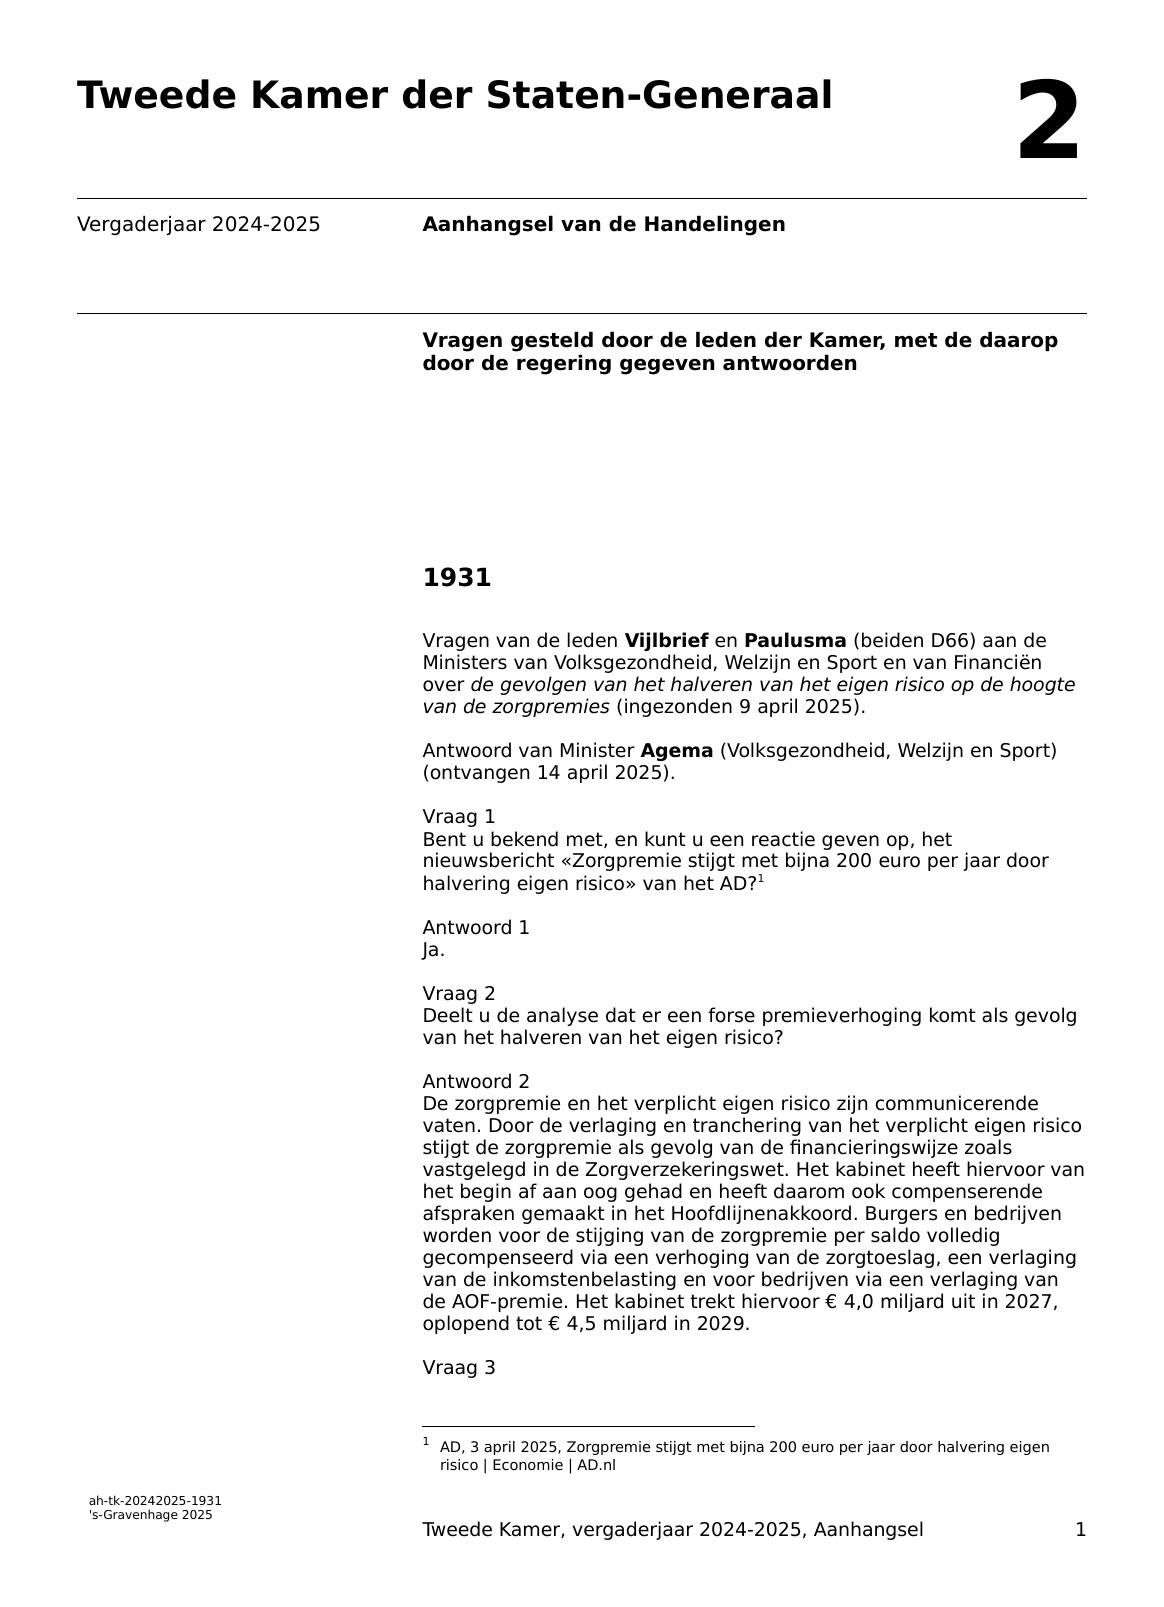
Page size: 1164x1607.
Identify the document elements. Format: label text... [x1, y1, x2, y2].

text Antwoord 2 [422, 1071, 1087, 1093]
text AD, 3 april 2025, Zorgpremie stijgt met bijna 200 euro per jaar door halvering eigen risico | Economie | AD.nl [422, 1435, 1087, 1474]
text Vraag 1 [422, 806, 1087, 828]
text Ja. [422, 938, 1087, 961]
text Deelt u de analyse dat er een forse premieverhoging komt als gevolg van het halveren van het eigen risico? [422, 1005, 1087, 1049]
table_header 2 [886, 59, 1087, 198]
text Vraag 2 [422, 983, 1087, 1005]
text Antwoord 1 [422, 917, 1087, 938]
text ah-tk-20242025-1931 [88, 1494, 323, 1508]
table_cell Vergaderjaar 2024-2025 [77, 199, 422, 313]
table_cell [77, 314, 422, 375]
text Vraag 3 [422, 1357, 1087, 1379]
table_cell Aanhangsel van de Handelingen [422, 199, 1087, 313]
text Antwoord van Minister Agema (Volksgezondheid, Welzijn en Sport) (ontvangen 14 april 2025). [422, 740, 1087, 784]
table_header Tweede Kamer der Staten-Generaal [77, 59, 886, 198]
table_cell Vragen gesteld door de leden der Kamer, met de daarop door de regering gegeven antwoorden [422, 314, 1087, 375]
text 1931 [422, 563, 1087, 592]
text De zorgpremie en het verplicht eigen risico zijn communicerende vaten. Door de verlaging en tranchering van het verplicht eigen risico stijgt de zorgpremie als gevolg van de financieringswijze zoals vastgelegd in de Zorgverzekeringswet. Het kabinet heeft hiervoor van het begin af aan oog gehad en heeft daarom ook compenserende afspraken gemaakt in het Hoofdlijnenakkoord. Burgers en bedrijven worden voor de stijging van de zorgpremie per saldo volledig gecompenseerd via een verhoging van de zorgtoeslag, een verlaging van de inkomstenbelasting en voor bedrijven via een verlaging van de AOF-premie. Het kabinet trekt hiervoor € 4,0 miljard uit in 2027, oplopend tot € 4,5 miljard in 2029. [422, 1093, 1087, 1334]
text Bent u bekend met, en kunt u een reactie geven op, het nieuwsbericht «Zorgpremie stijgt met bijna 200 euro per jaar door halvering eigen risico» van het AD? [422, 828, 1087, 894]
text 's-Gravenhage 2025 [88, 1508, 323, 1522]
text Vragen van de leden Vijlbrief en Paulusma (beiden D66) aan de Ministers van Volksgezondheid, Welzijn en Sport en van Financiën over de gevolgen van het halveren van het eigen risico op de hoogte van de zorgpremies (ingezonden 9 april 2025). [422, 630, 1087, 718]
